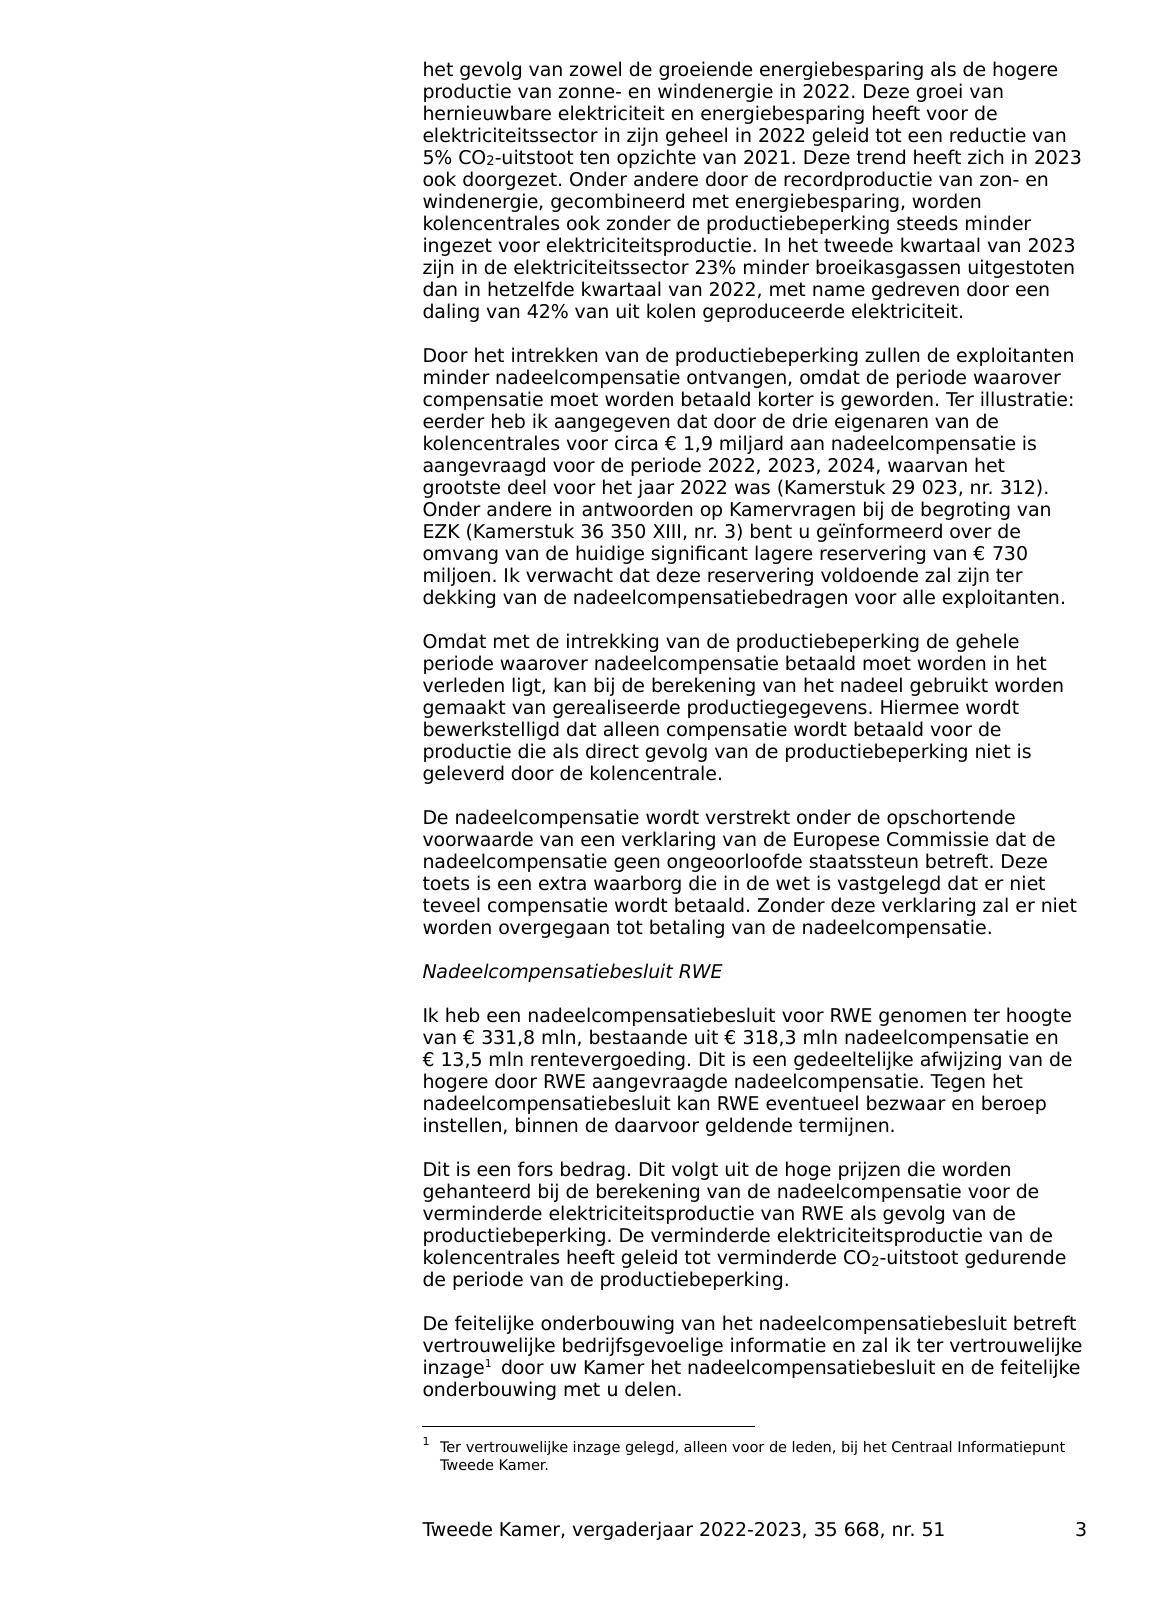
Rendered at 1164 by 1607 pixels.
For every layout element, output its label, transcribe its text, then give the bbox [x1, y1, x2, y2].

text Dit is een fors bedrag. Dit volgt uit de hoge prijzen die worden gehanteerd bij de berekening van de nadeelcompensatie voor de verminderde elektriciteitsproductie van RWE als gevolg van de productiebeperking. De verminderde elektriciteitsproductie van de kolencentrales heeft geleid tot verminderde CO2-uitstoot gedurende de periode van de productiebeperking. [422, 1159, 1087, 1291]
text Ter vertrouwelijke inzage gelegd, alleen voor de leden, bij het Centraal Informatiepunt Tweede Kamer. [422, 1435, 1087, 1474]
text Omdat met de intrekking van de productiebeperking de gehele periode waarover nadeelcompensatie betaald moet worden in het verleden ligt, kan bij de berekening van het nadeel gebruikt worden gemaakt van gerealiseerde productiegegevens. Hiermee wordt bewerkstelligd dat alleen compensatie wordt betaald voor de productie die als direct gevolg van de productiebeperking niet is geleverd door de kolencentrale. [422, 631, 1087, 785]
text Door het intrekken van de productiebeperking zullen de exploitanten minder nadeelcompensatie ontvangen, omdat de periode waarover compensatie moet worden betaald korter is geworden. Ter illustratie: eerder heb ik aangegeven dat door de drie eigenaren van de kolencentrales voor circa € 1,9 miljard aan nadeelcompensatie is aangevraagd voor de periode 2022, 2023, 2024, waarvan het grootste deel voor het jaar 2022 was (Kamerstuk 29 023, nr. 312). Onder andere in antwoorden op Kamervragen bij de begroting van EZK (Kamerstuk 36 350 XIII, nr. 3) bent u geïnformeerd over de omvang van de huidige significant lagere reservering van € 730 miljoen. Ik verwacht dat deze reservering voldoende zal zijn ter dekking van de nadeelcompensatiebedragen voor alle exploitanten. [422, 345, 1087, 609]
text Ik heb een nadeelcompensatiebesluit voor RWE genomen ter hoogte van € 331,8 mln, bestaande uit € 318,3 mln nadeelcompensatie en € 13,5 mln rentevergoeding. Dit is een gedeeltelijke afwijzing van de hogere door RWE aangevraagde nadeelcompensatie. Tegen het nadeelcompensatiebesluit kan RWE eventueel bezwaar en beroep instellen, binnen de daarvoor geldende termijnen. [422, 1005, 1087, 1137]
text De feitelijke onderbouwing van het nadeelcompensatiebesluit betreft vertrouwelijke bedrijfsgevoelige informatie en zal ik ter vertrouwelijke inzage door uw Kamer het nadeelcompensatiebesluit en de feitelijke onderbouwing met u delen. [422, 1313, 1087, 1401]
text De nadeelcompensatie wordt verstrekt onder de opschortende voorwaarde van een verklaring van de Europese Commissie dat de nadeelcompensatie geen ongeoorloofde staatssteun betreft. Deze toets is een extra waarborg die in de wet is vastgelegd dat er niet teveel compensatie wordt betaald. Zonder deze verklaring zal er niet worden overgegaan tot betaling van de nadeelcompensatie. [422, 807, 1087, 939]
subtitle Nadeelcompensatiebesluit RWE [422, 961, 1087, 983]
text het gevolg van zowel de groeiende energiebesparing als de hogere productie van zonne- en windenergie in 2022. Deze groei van hernieuwbare elektriciteit en energiebesparing heeft voor de elektriciteitssector in zijn geheel in 2022 geleid tot een reductie van 5% CO2-uitstoot ten opzichte van 2021. Deze trend heeft zich in 2023 ook doorgezet. Onder andere door de recordproductie van zon- en windenergie, gecombineerd met energiebesparing, worden kolencentrales ook zonder de productiebeperking steeds minder ingezet voor elektriciteitsproductie. In het tweede kwartaal van 2023 zijn in de elektriciteitssector 23% minder broeikasgassen uitgestoten dan in hetzelfde kwartaal van 2022, met name gedreven door een daling van 42% van uit kolen geproduceerde elektriciteit. [422, 59, 1087, 323]
